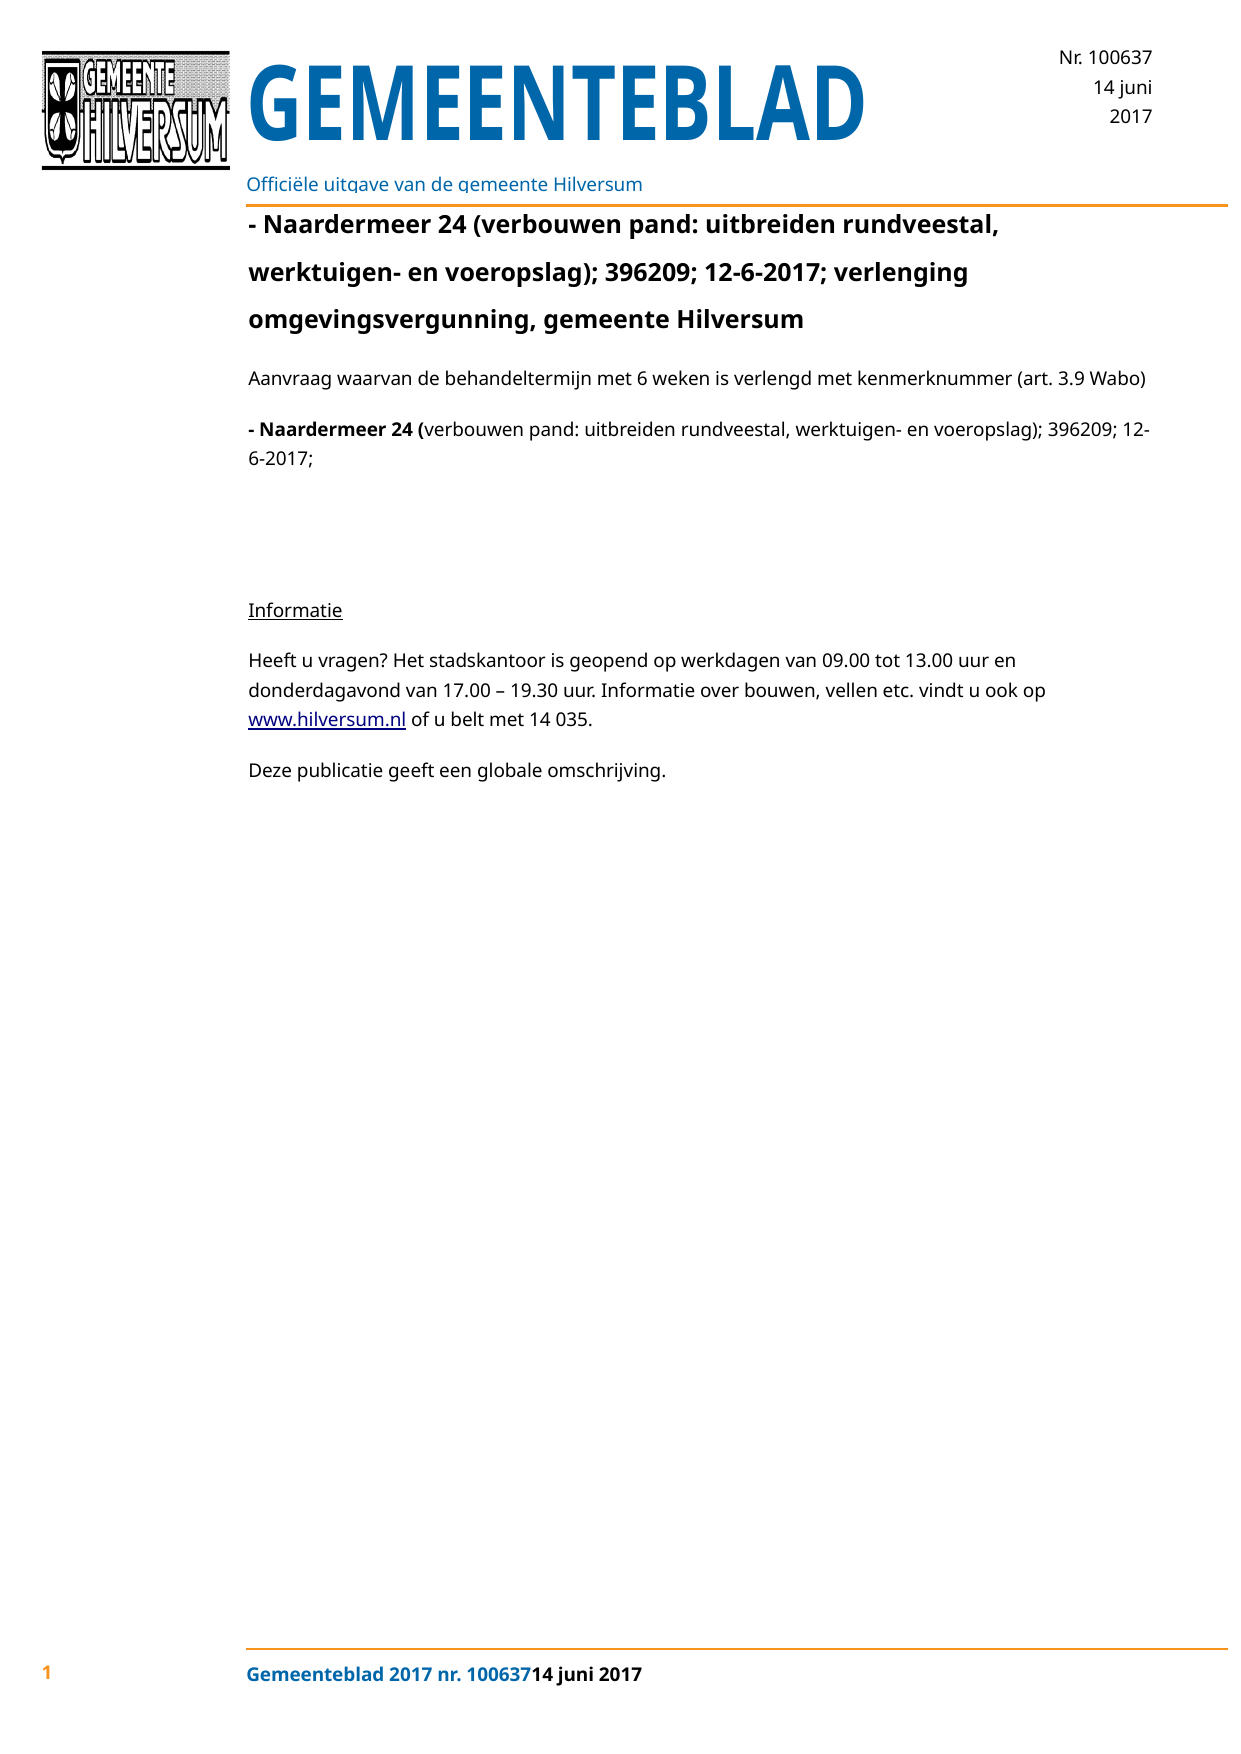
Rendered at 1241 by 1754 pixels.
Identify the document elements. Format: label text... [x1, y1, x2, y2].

text Informatie [248, 597, 1152, 622]
picture [41, 47, 231, 172]
text Heeft u vragen? Het stadskantoor is geopend op werkdagen van 09.00 tot 13.00 uur en donderdagavond van 17.00 – 19.30 uur. Informatie over bouwen, vellen etc. vindt u ook op www.hilversum.nl of u belt met 14 035. [248, 647, 1152, 732]
text Deze publicatie geeft een globale omschrijving. [248, 757, 1152, 782]
text - Naardermeer 24 (verbouwen pand: uitbreiden rundveestal, werktuigen- en voeropslag); 396209; 12-6-2017; [248, 416, 1152, 471]
text - Naardermeer 24 (verbouwen pand: uitbreiden rundveestal, werktuigen- en voeropslag); 396209; 12-6-2017; verlenging omgevingsvergunning, gemeente Hilversum [248, 207, 1152, 336]
text Aanvraag waarvan de behandeltermijn met 6 weken is verlengd met kenmerknummer (art. 3.9 Wabo) [248, 366, 1152, 391]
